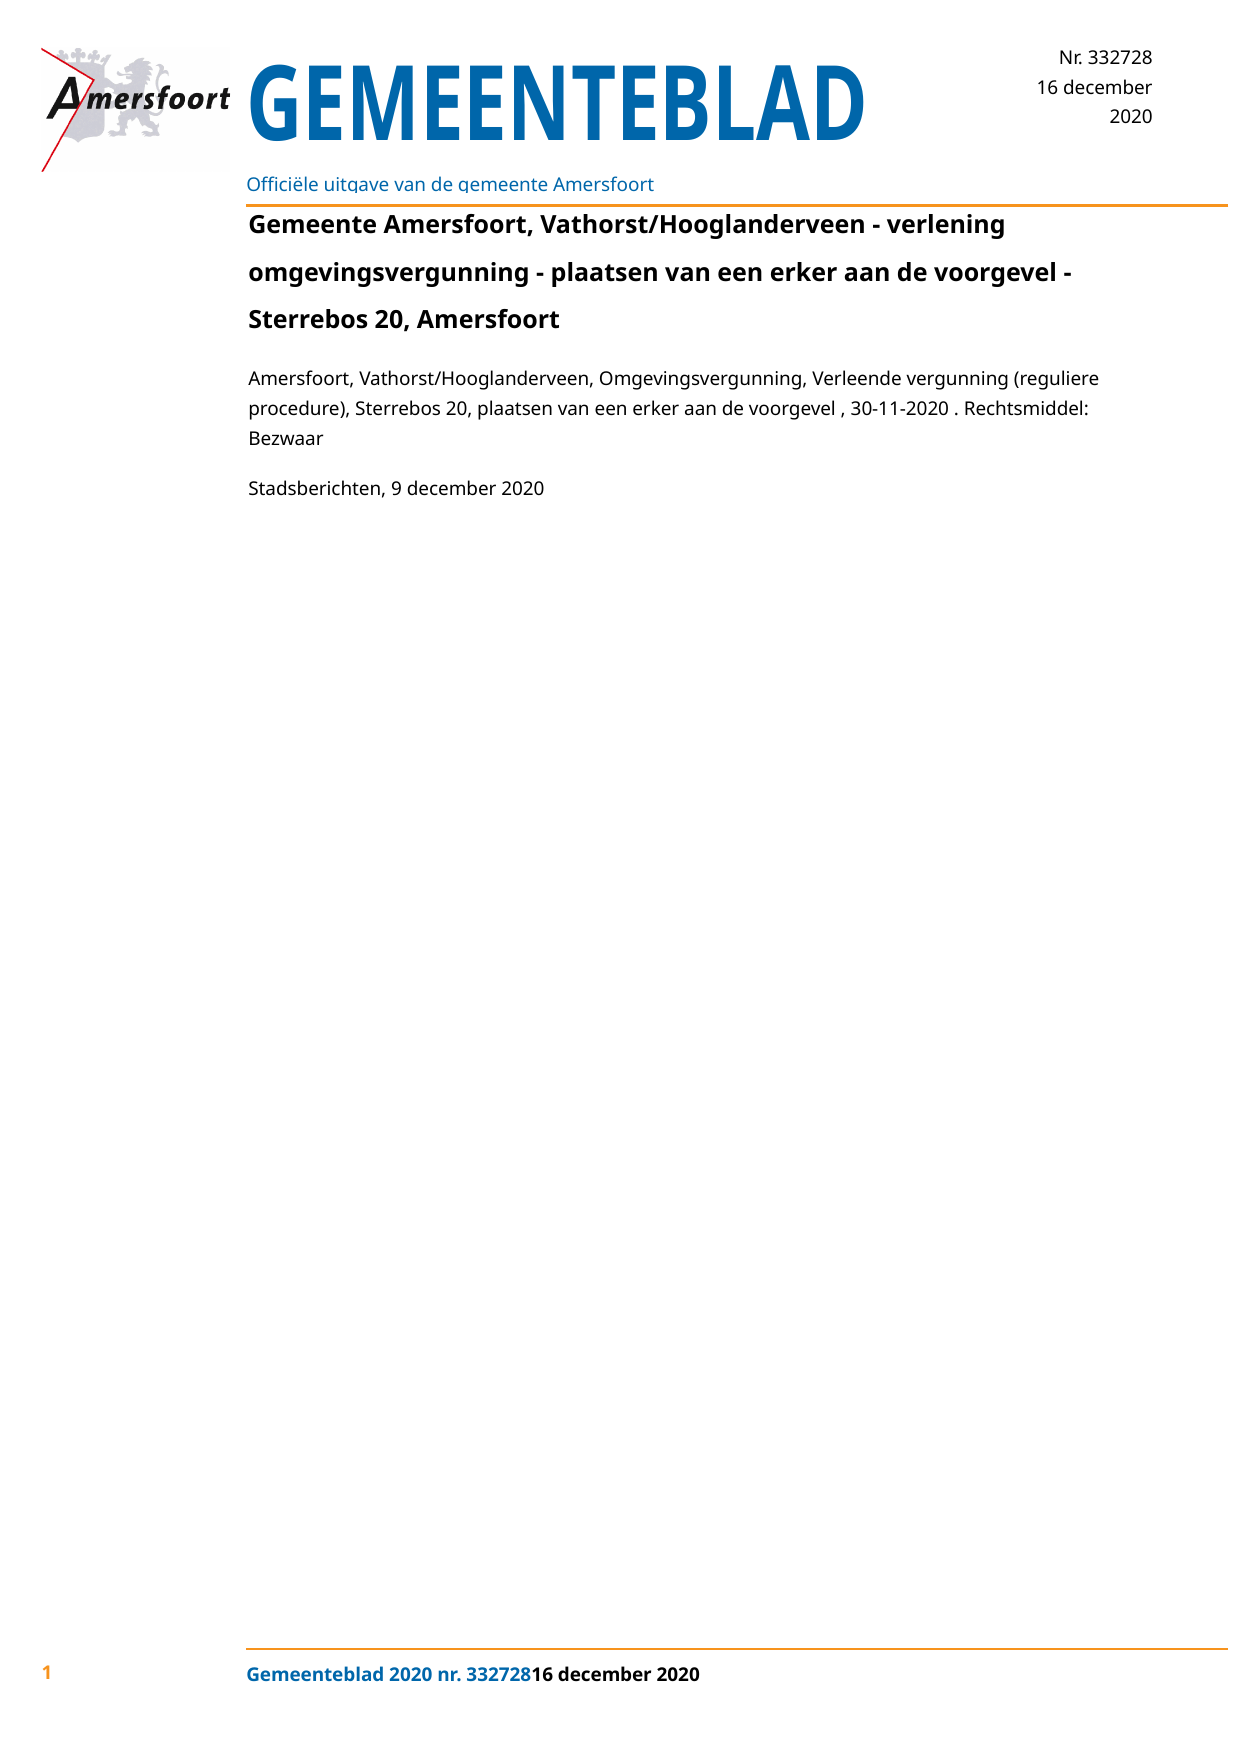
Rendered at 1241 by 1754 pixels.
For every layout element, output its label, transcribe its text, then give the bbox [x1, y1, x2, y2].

text Gemeente Amersfoort, Vathorst/Hooglanderveen - verlening omgevingsvergunning - plaatsen van een erker aan de voorgevel - Sterrebos 20, Amersfoort [248, 207, 1152, 336]
text Stadsberichten, 9 december 2020 [248, 475, 1152, 501]
picture [41, 47, 231, 172]
text Amersfoort, Vathorst/Hooglanderveen, Omgevingsvergunning, Verleende vergunning (reguliere procedure), Sterrebos 20, plaatsen van een erker aan de voorgevel , 30-11-2020 . Rechtsmiddel: Bezwaar [248, 366, 1152, 450]
